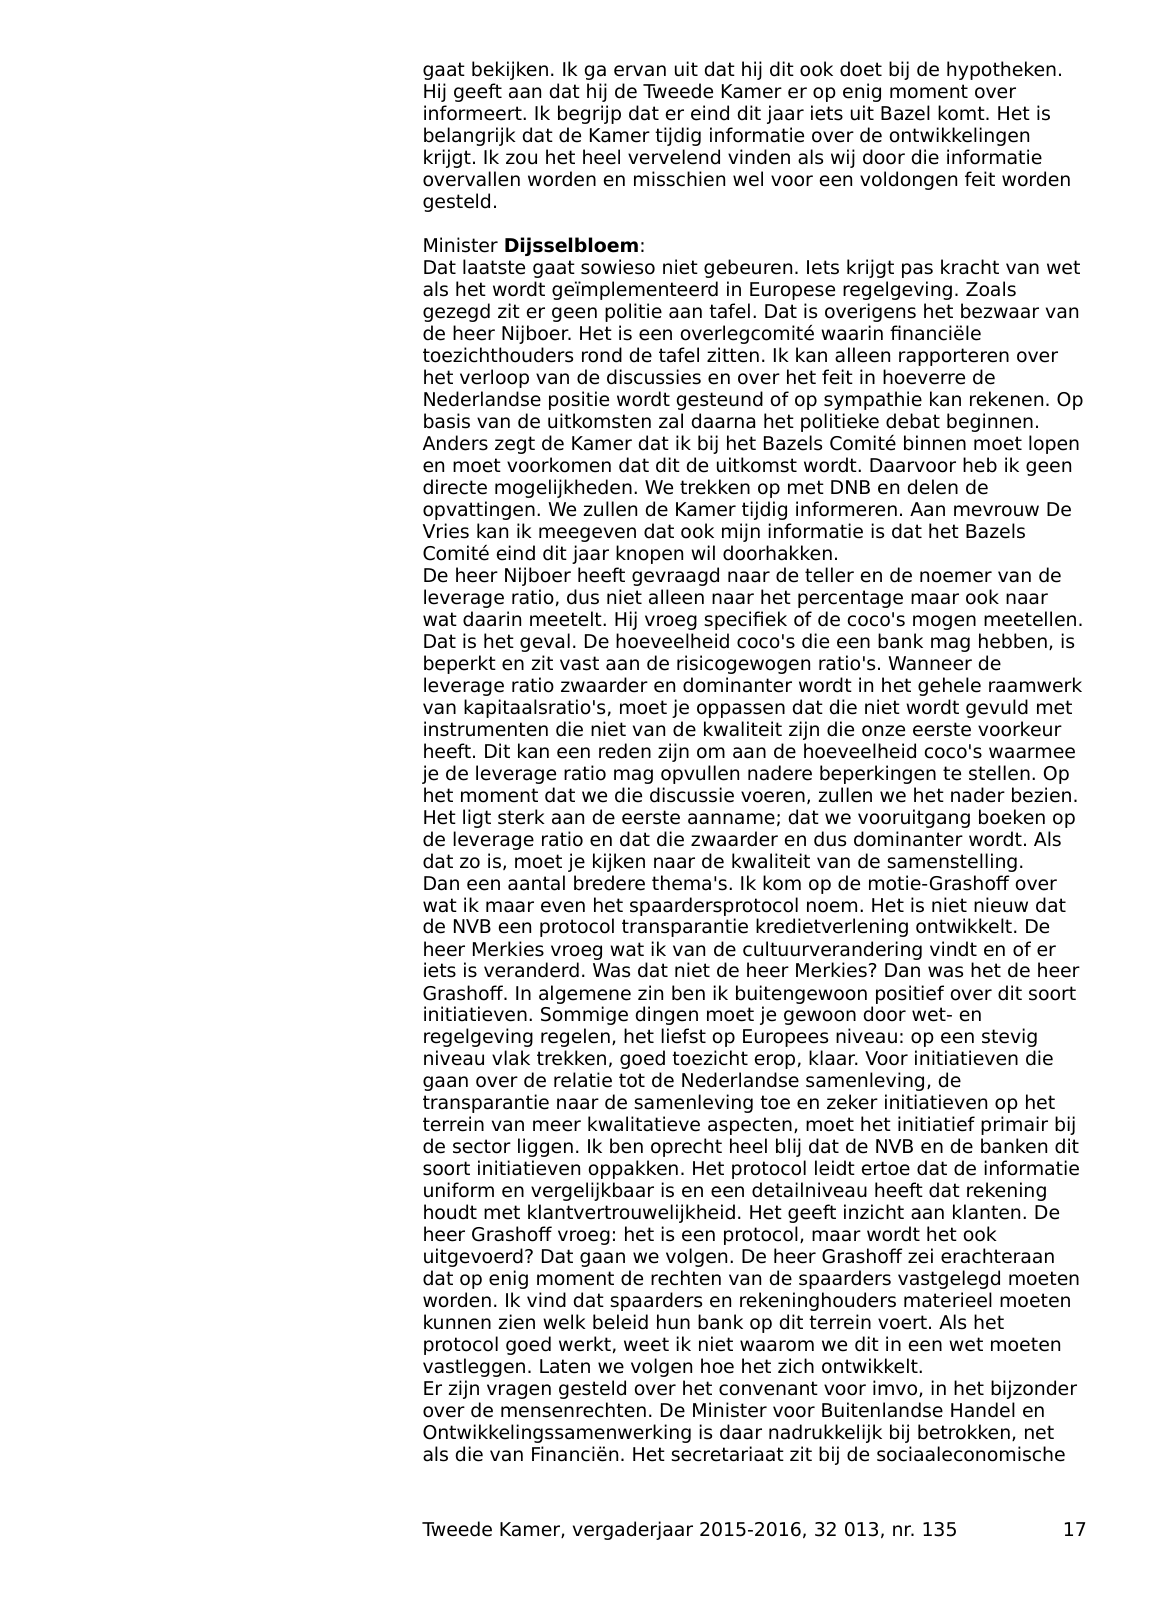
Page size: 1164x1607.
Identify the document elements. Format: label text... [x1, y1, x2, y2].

text Dan een aantal bredere thema's. Ik kom op de motie-Grashoff over wat ik maar even het spaardersprotocol noem. Het is niet nieuw dat de NVB een protocol transparantie kredietverlening ontwikkelt. De heer Merkies vroeg wat ik van de cultuurverandering vindt en of er iets is veranderd. Was dat niet de heer Merkies? Dan was het de heer Grashoff. In algemene zin ben ik buitengewoon positief over dit soort initiatieven. Sommige dingen moet je gewoon door wet- en regelgeving regelen, het liefst op Europees niveau: op een stevig niveau vlak trekken, goed toezicht erop, klaar. Voor initiatieven die gaan over de relatie tot de Nederlandse samenleving, de transparantie naar de samenleving toe en zeker initiatieven op het terrein van meer kwalitatieve aspecten, moet het initiatief primair bij de sector liggen. Ik ben oprecht heel blij dat de NVB en de banken dit soort initiatieven oppakken. Het protocol leidt ertoe dat de informatie uniform en vergelijkbaar is en een detailniveau heeft dat rekening houdt met klantvertrouwelijkheid. Het geeft inzicht aan klanten. De heer Grashoff vroeg: het is een protocol, maar wordt het ook uitgevoerd? Dat gaan we volgen. De heer Grashoff zei erachteraan dat op enig moment de rechten van de spaarders vastgelegd moeten worden. Ik vind dat spaarders en rekeninghouders materieel moeten kunnen zien welk beleid hun bank op dit terrein voert. Als het protocol goed werkt, weet ik niet waarom we dit in een wet moeten vastleggen. Laten we volgen hoe het zich ontwikkelt. [422, 872, 1087, 1378]
text Minister Dijsselbloem: [422, 235, 1087, 257]
text gaat bekijken. Ik ga ervan uit dat hij dit ook doet bij de hypotheken. Hij geeft aan dat hij de Tweede Kamer er op enig moment over informeert. Ik begrijp dat er eind dit jaar iets uit Bazel komt. Het is belangrijk dat de Kamer tijdig informatie over de ontwikkelingen krijgt. Ik zou het heel vervelend vinden als wij door die informatie overvallen worden en misschien wel voor een voldongen feit worden gesteld. [422, 59, 1087, 213]
text Er zijn vragen gesteld over het convenant voor imvo, in het bijzonder over de mensenrechten. De Minister voor Buitenlandse Handel en Ontwikkelingssamenwerking is daar nadrukkelijk bij betrokken, net als die van Financiën. Het secretariaat zit bij de sociaaleconomische [422, 1378, 1087, 1466]
text De heer Nijboer heeft gevraagd naar de teller en de noemer van de leverage ratio, dus niet alleen naar het percentage maar ook naar wat daarin meetelt. Hij vroeg specifiek of de coco's mogen meetellen. Dat is het geval. De hoeveelheid coco's die een bank mag hebben, is beperkt en zit vast aan de risicogewogen ratio's. Wanneer de leverage ratio zwaarder en dominanter wordt in het gehele raamwerk van kapitaalsratio's, moet je oppassen dat die niet wordt gevuld met instrumenten die niet van de kwaliteit zijn die onze eerste voorkeur heeft. Dit kan een reden zijn om aan de hoeveelheid coco's waarmee je de leverage ratio mag opvullen nadere beperkingen te stellen. Op het moment dat we die discussie voeren, zullen we het nader bezien. Het ligt sterk aan de eerste aanname; dat we vooruitgang boeken op de leverage ratio en dat die zwaarder en dus dominanter wordt. Als dat zo is, moet je kijken naar de kwaliteit van de samenstelling. [422, 565, 1087, 872]
text Dat laatste gaat sowieso niet gebeuren. Iets krijgt pas kracht van wet als het wordt geïmplementeerd in Europese regelgeving. Zoals gezegd zit er geen politie aan tafel. Dat is overigens het bezwaar van de heer Nijboer. Het is een overlegcomité waarin financiële toezichthouders rond de tafel zitten. Ik kan alleen rapporteren over het verloop van de discussies en over het feit in hoeverre de Nederlandse positie wordt gesteund of op sympathie kan rekenen. Op basis van de uitkomsten zal daarna het politieke debat beginnen. Anders zegt de Kamer dat ik bij het Bazels Comité binnen moet lopen en moet voorkomen dat dit de uitkomst wordt. Daarvoor heb ik geen directe mogelijkheden. We trekken op met DNB en delen de opvattingen. We zullen de Kamer tijdig informeren. Aan mevrouw De Vries kan ik meegeven dat ook mijn informatie is dat het Bazels Comité eind dit jaar knopen wil doorhakken. [422, 257, 1087, 565]
